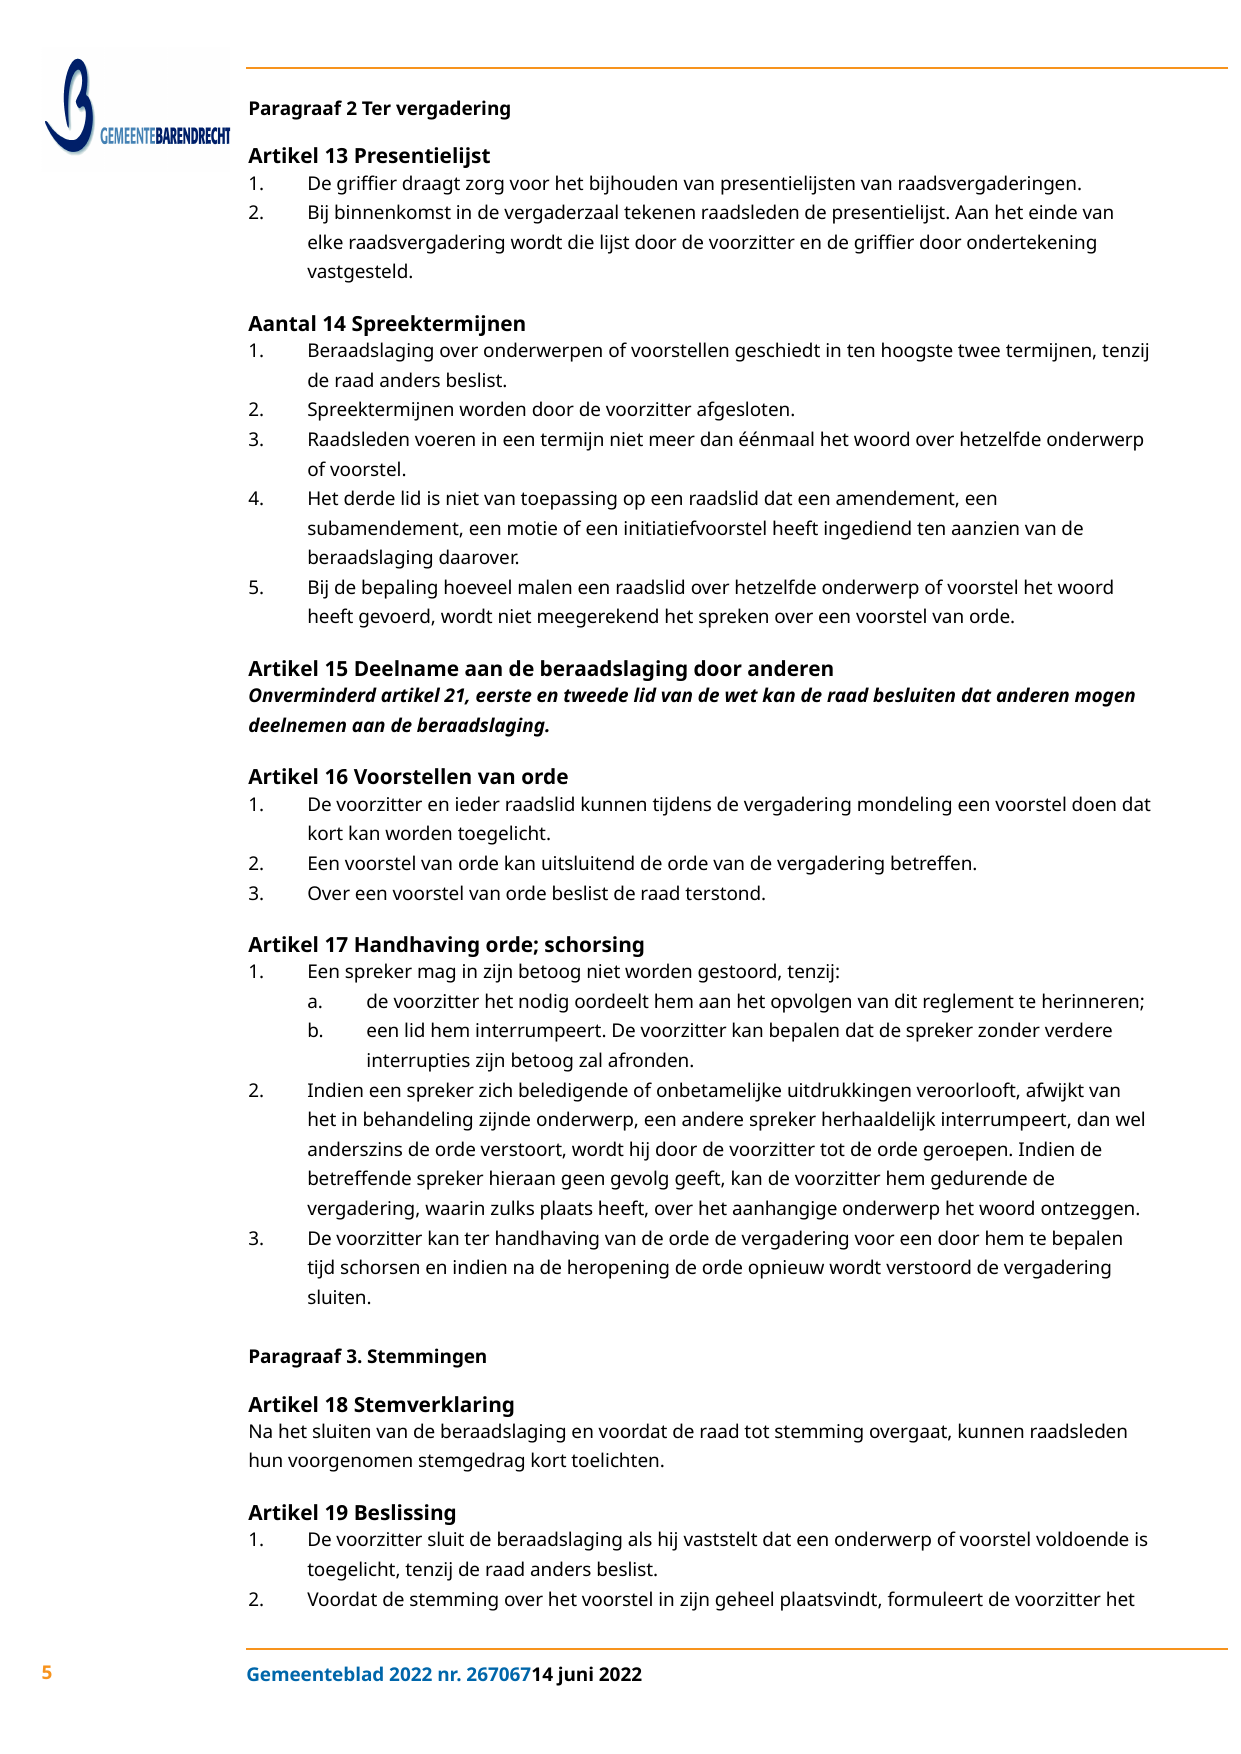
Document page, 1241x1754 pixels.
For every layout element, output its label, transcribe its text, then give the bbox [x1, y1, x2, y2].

list De voorzitter kan ter handhaving van de orde de vergadering voor een door hem te bepalen tijd schorsen en indien na de heropening de orde opnieuw wordt verstoord de vergadering sluiten. [248, 1225, 1152, 1310]
list De voorzitter en ieder raadslid kunnen tijdens de vergadering mondeling een voorstel doen dat kort kan worden toegelicht. [248, 791, 1152, 846]
list Beraadslaging over onderwerpen of voorstellen geschiedt in ten hoogste twee termijnen, tenzij de raad anders beslist. [248, 337, 1152, 393]
text Artikel 18 Stemverklaring [248, 1390, 1152, 1418]
text Artikel 19 Beslissing [248, 1498, 1152, 1527]
text Aantal 14 Spreektermijnen [248, 309, 1152, 337]
list Indien een spreker zich beledigende of onbetamelijke uitdrukkingen veroorlooft, afwijkt van het in behandeling zijnde onderwerp, een andere spreker herhaaldelijk interrumpeert, dan wel anderszins de orde verstoort, wordt hij door de voorzitter tot de orde geroepen. Indien de betreffende spreker hieraan geen gevolg geeft, kan de voorzitter hem gedurende de vergadering, waarin zulks plaats heeft, over het aanhangige onderwerp het woord ontzeggen. [248, 1077, 1152, 1221]
text Paragraaf 2 Ter vergadering [248, 95, 1152, 121]
picture [41, 47, 231, 172]
list een lid hem interrumpeert. De voorzitter kan bepalen dat de spreker zonder verdere interrupties zijn betoog zal afronden. [307, 1018, 1152, 1073]
list Een voorstel van orde kan uitsluitend de orde van de vergadering betreffen. [248, 850, 1152, 876]
text Na het sluiten van de beraadslaging en voordat de raad tot stemming overgaat, kunnen raadsleden hun voorgenomen stemgedrag kort toelichten. [248, 1418, 1152, 1473]
text Paragraaf 3. Stemmingen [248, 1343, 1152, 1369]
list Het derde lid is niet van toepassing op een raadslid dat een amendement, een subamendement, een motie of een initiatiefvoorstel heeft ingediend ten aanzien van de beraadslaging daarover. [248, 485, 1152, 570]
list de voorzitter het nodig oordeelt hem aan het opvolgen van dit reglement te herinneren; [307, 988, 1152, 1014]
list Spreektermijnen worden door de voorzitter afgesloten. [248, 397, 1152, 422]
list Bij de bepaling hoeveel malen een raadslid over hetzelfde onderwerp of voorstel het woord heeft gevoerd, wordt niet meegerekend het spreken over een voorstel van orde. [248, 574, 1152, 629]
list De griffier draagt zorg voor het bijhouden van presentielijsten van raadsvergaderingen. [248, 170, 1152, 196]
text Onverminderd artikel 21, eerste en tweede lid van de wet kan de raad besluiten dat anderen mogen deelnemen aan de beraadslaging. [248, 682, 1152, 738]
list Raadsleden voeren in een termijn niet meer dan éénmaal het woord over hetzelfde onderwerp of voorstel. [248, 426, 1152, 481]
text Artikel 17 Handhaving orde; schorsing [248, 930, 1152, 958]
list De voorzitter sluit de beraadslaging als hij vaststelt dat een onderwerp of voorstel voldoende is toegelicht, tenzij de raad anders beslist. [248, 1527, 1152, 1582]
list Voordat de stemming over het voorstel in zijn geheel plaatsvindt, formuleert de voorzitter het [248, 1586, 1152, 1611]
text Artikel 13 Presentielijst [248, 141, 1152, 170]
list Bij binnenkomst in de vergaderzaal tekenen raadsleden de presentielijst. Aan het einde van elke raadsvergadering wordt die lijst door de voorzitter en de griffier door ondertekening vastgesteld. [248, 199, 1152, 284]
text Artikel 15 Deelname aan de beraadslaging door anderen [248, 654, 1152, 682]
text Artikel 16 Voorstellen van orde [248, 762, 1152, 791]
list Over een voorstel van orde beslist de raad terstond. [248, 880, 1152, 905]
list Een spreker mag in zijn betoog niet worden gestoord, tenzij: [248, 958, 1152, 984]
